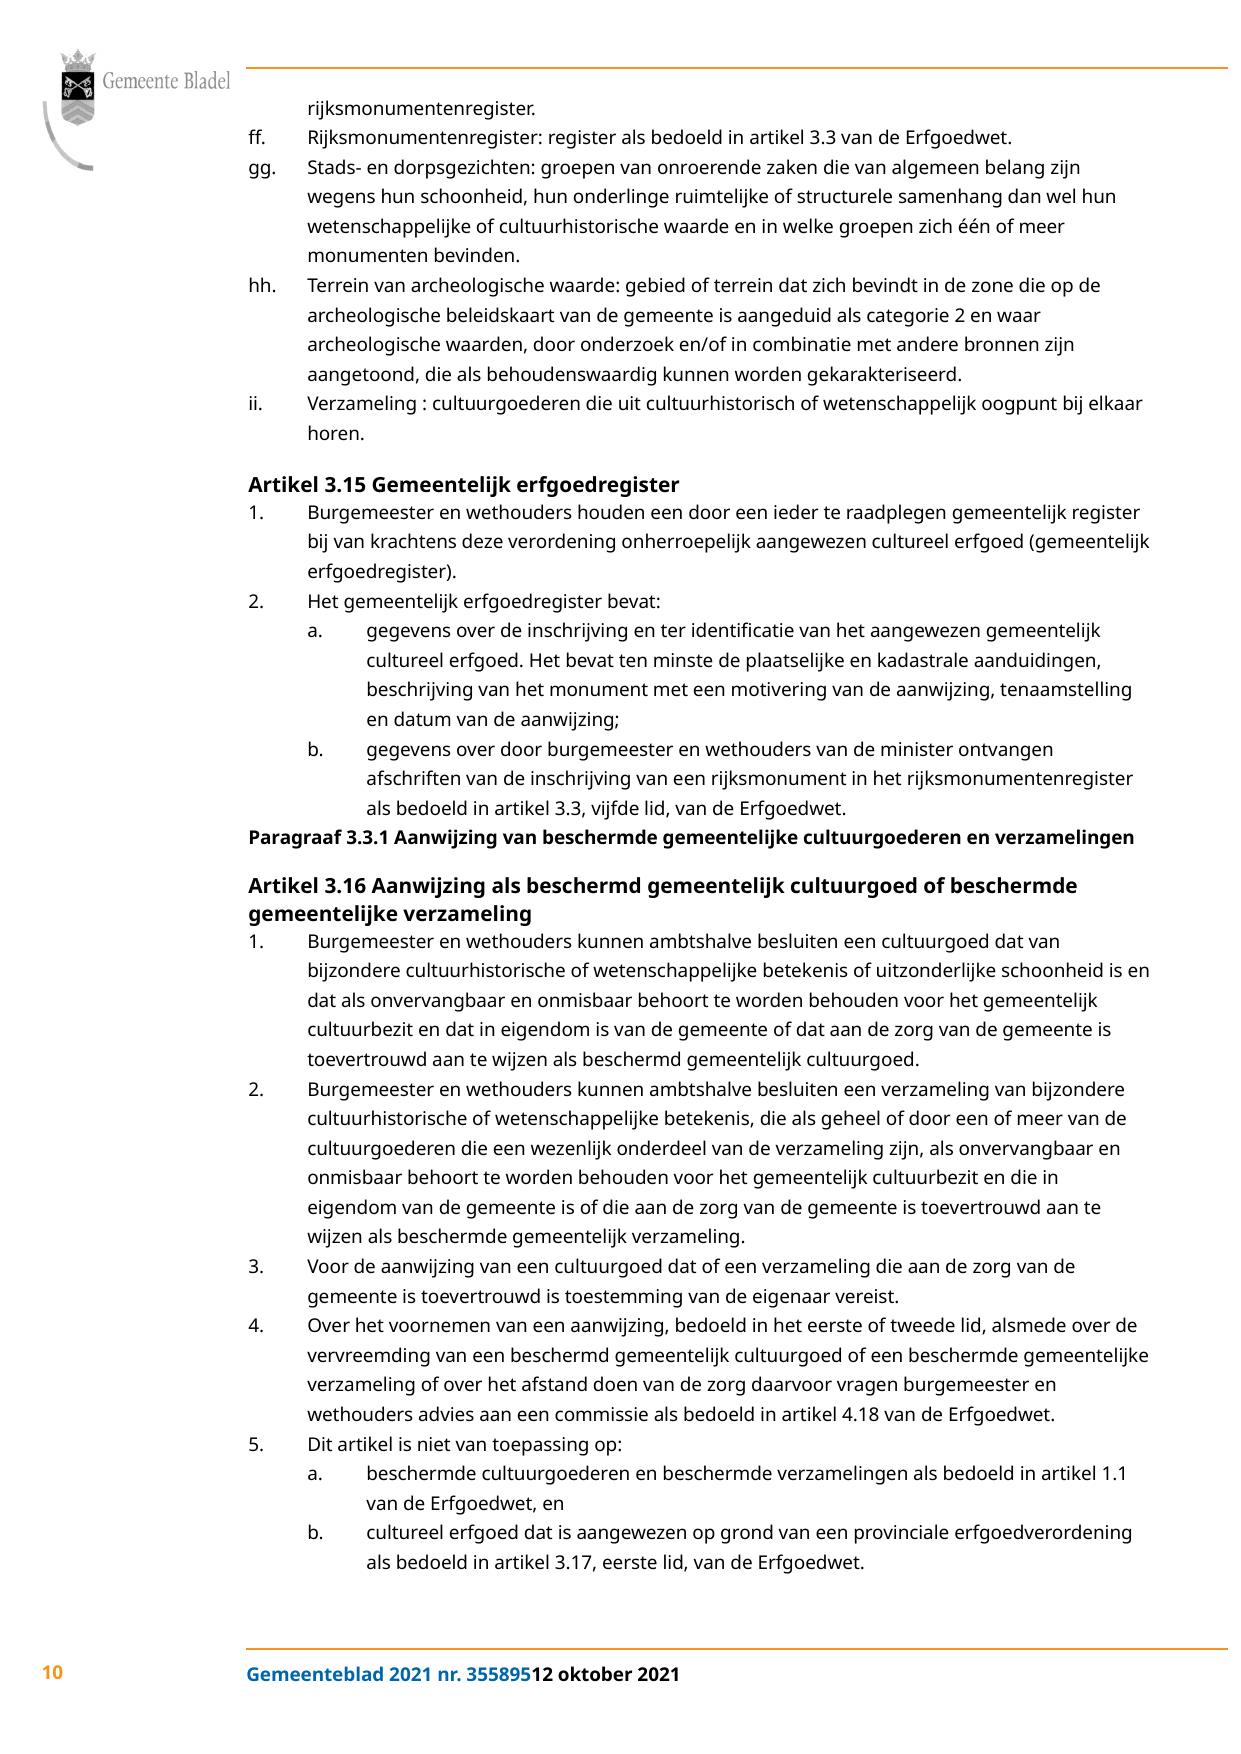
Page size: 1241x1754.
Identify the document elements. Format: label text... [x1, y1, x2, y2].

list Verzameling : cultuurgoederen die uit cultuurhistorisch of wetenschappelijk oogpunt bij elkaar horen. [248, 391, 1152, 446]
list Het gemeentelijk erfgoedregister bevat: [248, 588, 1152, 613]
list Over het voornemen van een aanwijzing, bedoeld in het eerste of tweede lid, alsmede over de vervreemding van een beschermd gemeentelijk cultuurgoed of een beschermde gemeentelijke verzameling of over het afstand doen van de zorg daarvoor vragen burgemeester en wethouders advies aan een commissie als bedoeld in artikel 4.18 van de Erfgoedwet. [248, 1312, 1152, 1427]
list gegevens over de inschrijving en ter identificatie van het aangewezen gemeentelijk cultureel erfgoed. Het bevat ten minste de plaatselijke en kadastrale aanduidingen, beschrijving van het monument met een motivering van de aanwijzing, tenaamstelling en datum van de aanwijzing; [307, 617, 1152, 732]
list Voor de aanwijzing van een cultuurgoed dat of een verzameling die aan de zorg van de gemeente is toevertrouwd is toestemming van de eigenaar vereist. [248, 1253, 1152, 1309]
list beschermde cultuurgoederen en beschermde verzamelingen als bedoeld in artikel 1.1 van de Erfgoedwet, en [307, 1460, 1152, 1516]
list Stads- en dorpsgezichten: groepen van onroerende zaken die van algemeen belang zijn wegens hun schoonheid, hun onderlinge ruimtelijke of structurele samenhang dan wel hun wetenschappelijke of cultuurhistorische waarde en in welke groepen zich één of meer monumenten bevinden. [248, 154, 1152, 268]
list Rijksmonumentenregister: register als bedoeld in artikel 3.3 van de Erfgoedwet. [248, 124, 1152, 150]
list cultureel erfgoed dat is aangewezen op grond van een provinciale erfgoedverordening als bedoeld in artikel 3.17, eerste lid, van de Erfgoedwet. [307, 1519, 1152, 1575]
list Burgemeester en wethouders houden een door een ieder te raadplegen gemeentelijk register bij van krachtens deze verordening onherroepelijk aangewezen cultureel erfgoed (gemeentelijk erfgoedregister). [248, 499, 1152, 584]
list rijksmonumentenregister. [248, 95, 1152, 121]
list Dit artikel is niet van toepassing op: [248, 1431, 1152, 1457]
text Artikel 3.15 Gemeentelijk erfgoedregister [248, 471, 1152, 499]
list Burgemeester en wethouders kunnen ambtshalve besluiten een verzameling van bijzondere cultuurhistorische of wetenschappelijke betekenis, die als geheel of door een of meer van de cultuurgoederen die een wezenlijk onderdeel van de verzameling zijn, als onvervangbaar en onmisbaar behoort te worden behouden voor het gemeentelijk cultuurbezit en die in eigendom van de gemeente is of die aan de zorg van de gemeente is toevertrouwd aan te wijzen als beschermde gemeentelijk verzameling. [248, 1076, 1152, 1249]
picture [41, 47, 231, 172]
list Burgemeester en wethouders kunnen ambtshalve besluiten een cultuurgoed dat van bijzondere cultuurhistorische of wetenschappelijke betekenis of uitzonderlijke schoonheid is en dat als onvervangbaar en onmisbaar behoort te worden behouden voor het gemeentelijk cultuurbezit en dat in eigendom is van de gemeente of dat aan de zorg van de gemeente is toevertrouwd aan te wijzen als beschermd gemeentelijk cultuurgoed. [248, 928, 1152, 1072]
list gegevens over door burgemeester en wethouders van de minister ontvangen afschriften van de inschrijving van een rijksmonument in het rijksmonumentenregister als bedoeld in artikel 3.3, vijfde lid, van de Erfgoedwet. [307, 736, 1152, 821]
list Terrein van archeologische waarde: gebied of terrein dat zich bevindt in de zone die op de archeologische beleidskaart van de gemeente is aangeduid als categorie 2 en waar archeologische waarden, door onderzoek en/of in combinatie met andere bronnen zijn aangetoond, die als behoudenswaardig kunnen worden gekarakteriseerd. [248, 272, 1152, 387]
text Artikel 3.16 Aanwijzing als beschermd gemeentelijk cultuurgoed of beschermde gemeentelijke verzameling [248, 871, 1152, 928]
text Paragraaf 3.3.1 Aanwijzing van beschermde gemeentelijke cultuurgoederen en verzamelingen [248, 824, 1152, 850]
